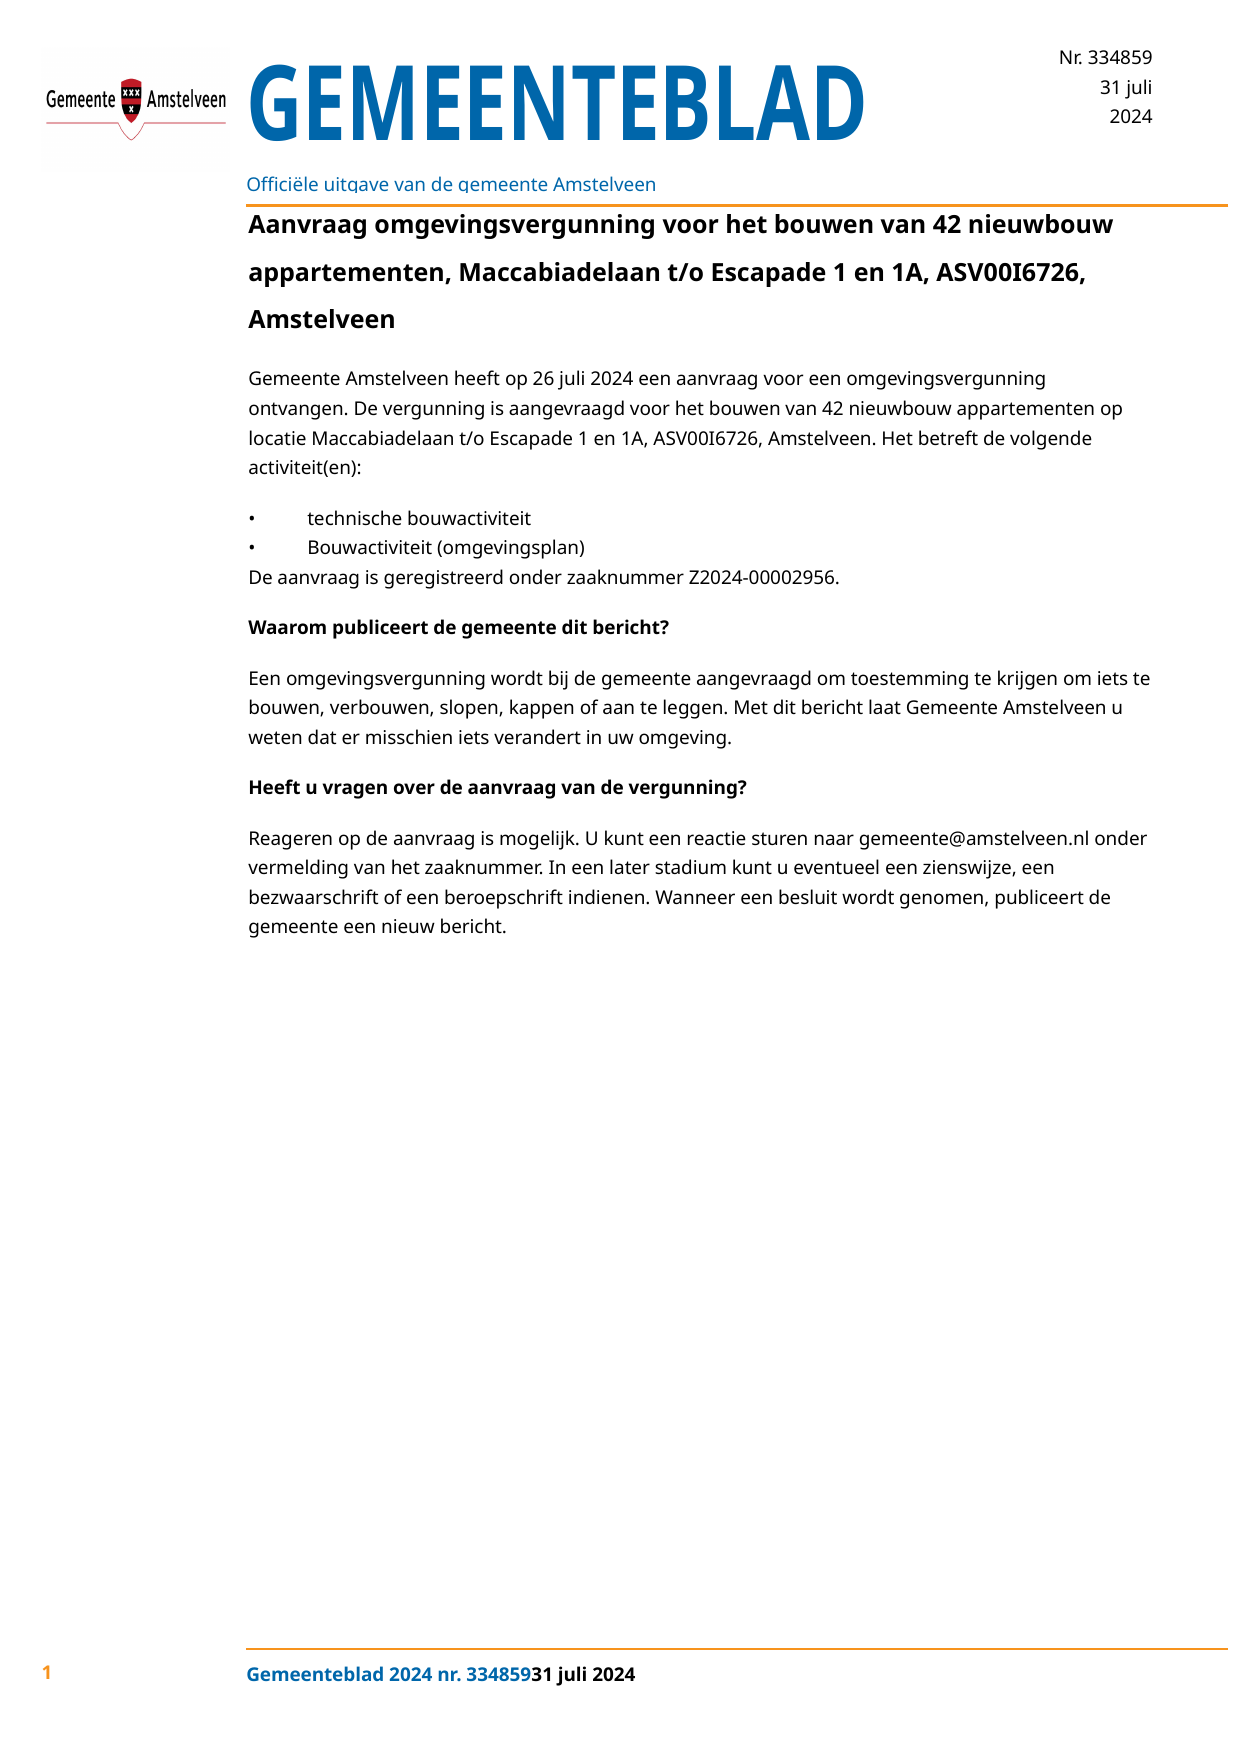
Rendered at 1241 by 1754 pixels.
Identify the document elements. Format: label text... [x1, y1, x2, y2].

text Aanvraag omgevingsvergunning voor het bouwen van 42 nieuwbouw appartementen, Maccabiadelaan t/o Escapade 1 en 1A, ASV00I6726, Amstelveen [248, 207, 1152, 336]
text Waarom publiceert de gemeente dit bericht? [248, 614, 1152, 640]
list Bouwactiviteit (omgevingsplan) [248, 534, 1152, 560]
text Reageren op de aanvraag is mogelijk. U kunt een reactie sturen naar gemeente@amstelveen.nl onder vermelding van het zaaknummer. In een later stadium kunt u eventueel een zienswijze, een bezwaarschrift of een beroepschrift indienen. Wanneer een besluit wordt genomen, publiceert de gemeente een nieuw bericht. [248, 825, 1152, 939]
text De aanvraag is geregistreerd onder zaaknummer Z2024-00002956. [248, 564, 1152, 589]
text Gemeente Amstelveen heeft op 26 juli 2024 een aanvraag voor een omgevingsvergunning ontvangen. De vergunning is aangevraagd voor het bouwen van 42 nieuwbouw appartementen op locatie Maccabiadelaan t/o Escapade 1 en 1A, ASV00I6726, Amstelveen. Het betreft de volgende activiteit(en): [248, 366, 1152, 480]
text Een omgevingsvergunning wordt bij de gemeente aangevraagd om toestemming te krijgen om iets te bouwen, verbouwen, slopen, kappen of aan te leggen. Met dit bericht laat Gemeente Amstelveen u weten dat er misschien iets verandert in uw omgeving. [248, 665, 1152, 749]
picture [41, 47, 231, 172]
text Heeft u vragen over de aanvraag van de vergunning? [248, 774, 1152, 800]
list technische bouwactiviteit [248, 505, 1152, 530]
